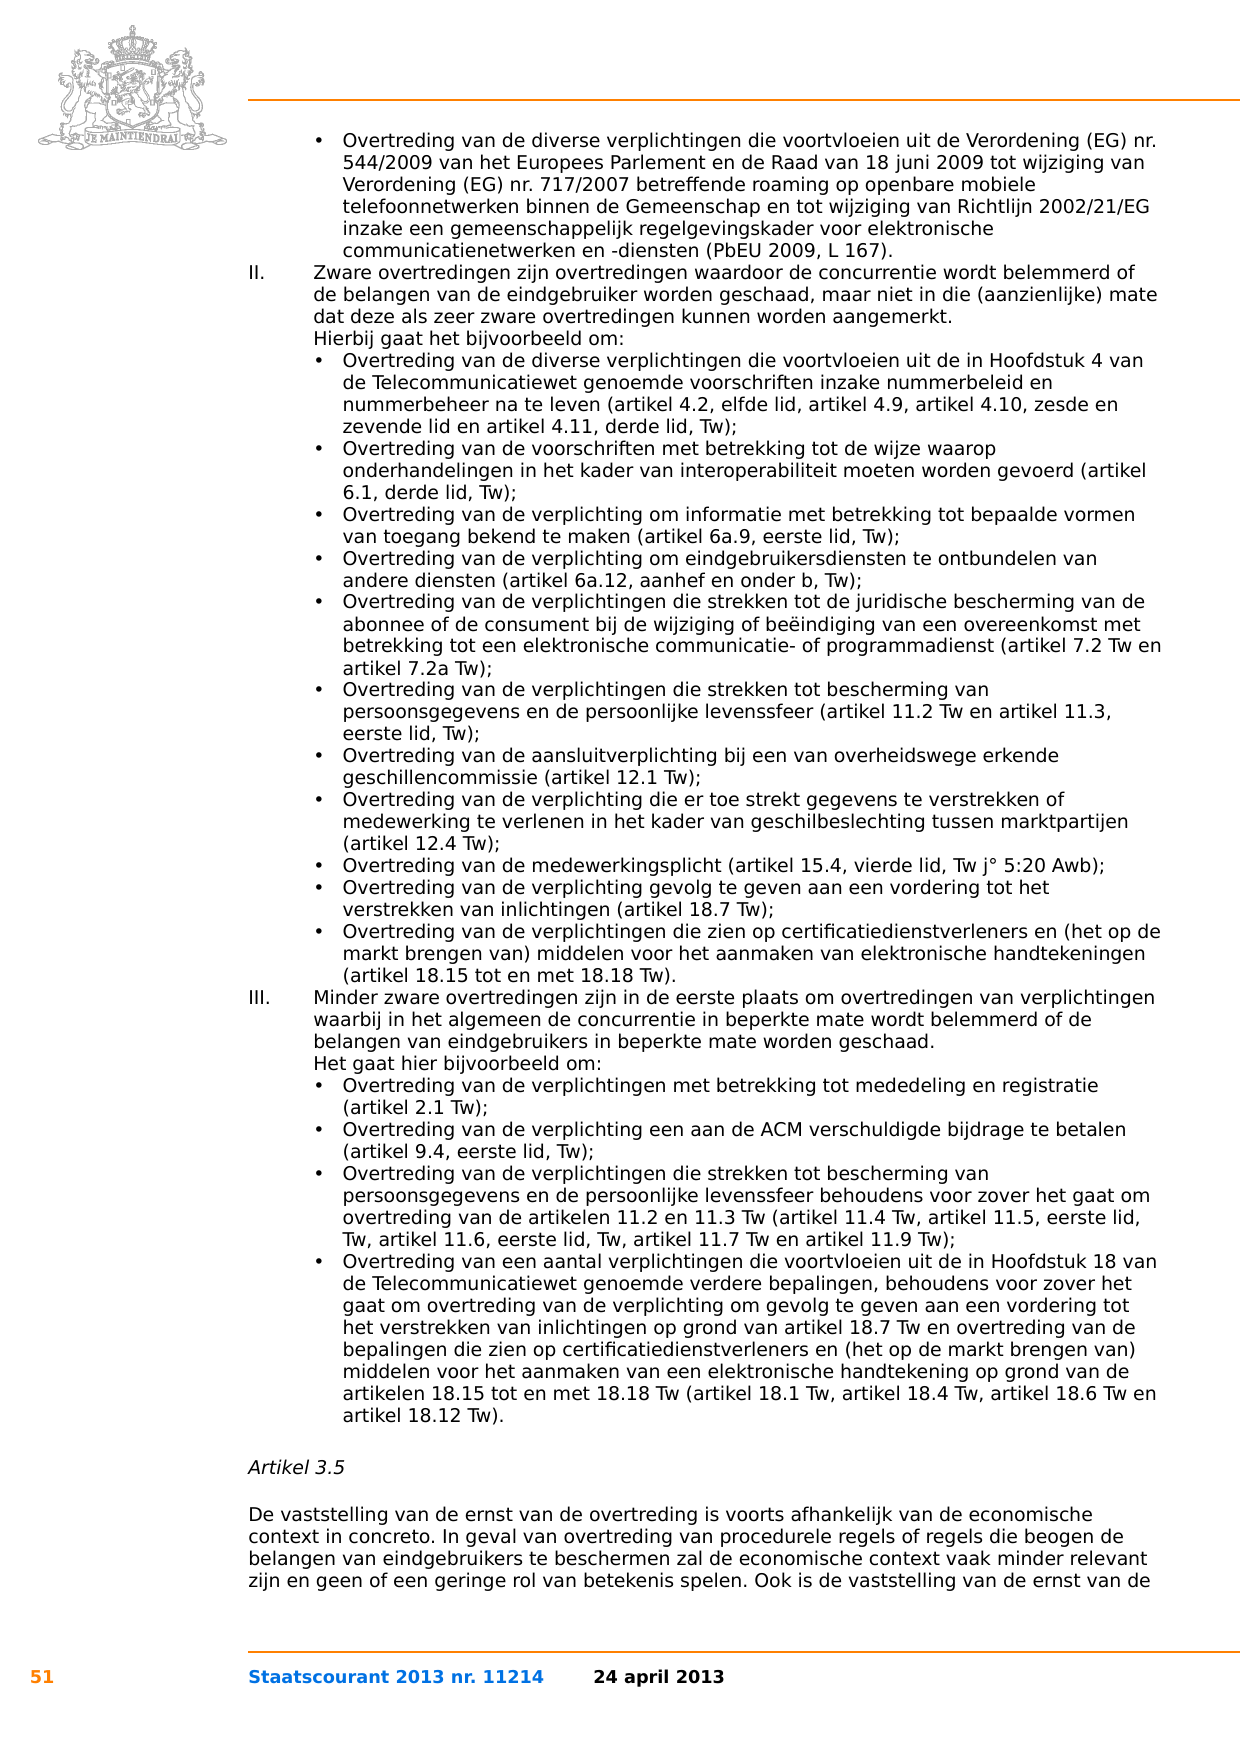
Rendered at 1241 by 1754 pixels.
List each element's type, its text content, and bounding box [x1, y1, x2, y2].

text • Overtreding van de voorschriften met betrekking tot de wijze waarop onderhandelingen in het kader van interoperabiliteit moeten worden gevoerd (artikel 6.1, derde lid, Tw); [313, 438, 1163, 503]
text • Overtreding van de verplichting een aan de ACM verschuldigde bijdrage te betalen (artikel 9.4, eerste lid, Tw); [313, 1119, 1163, 1163]
text • Overtreding van de verplichtingen die strekken tot de juridische bescherming van de abonnee of de consument bij de wijziging of beëindiging van een overeenkomst met betrekking tot een elektronische communicatie- of programmadienst (artikel 7.2 Tw en artikel 7.2a Tw); [313, 591, 1163, 679]
text Hierbij gaat het bijvoorbeeld om: [313, 328, 1163, 350]
text • Overtreding van de diverse verplichtingen die voortvloeien uit de in Hoofdstuk 4 van de Telecommunicatiewet genoemde voorschriften inzake nummerbeleid en nummerbeheer na te leven (artikel 4.2, elfde lid, artikel 4.9, artikel 4.10, zesde en zevende lid en artikel 4.11, derde lid, Tw); [313, 350, 1163, 438]
text • Overtreding van de verplichtingen met betrekking tot mededeling en registratie (artikel 2.1 Tw); [313, 1075, 1163, 1119]
text • Overtreding van de diverse verplichtingen die voortvloeien uit de Verordening (EG) nr. 544/2009 van het Europees Parlement en de Raad van 18 juni 2009 tot wijziging van Verordening (EG) nr. 717/2007 betreffende roaming op openbare mobiele telefoonnetwerken binnen de Gemeenschap en tot wijziging van Richtlijn 2002/21/EG inzake een gemeenschappelijk regelgevingskader voor elektronische communicatienetwerken en -diensten (PbEU 2009, L 167). [313, 130, 1163, 262]
text • Overtreding van een aantal verplichtingen die voortvloeien uit de in Hoofdstuk 18 van de Telecommunicatiewet genoemde verdere bepalingen, behoudens voor zover het gaat om overtreding van de verplichting om gevolg te geven aan een vordering tot het verstrekken van inlichtingen op grond van artikel 18.7 Tw en overtreding van de bepalingen die zien op certificatiedienstverleners en (het op de markt brengen van) middelen voor het aanmaken van een elektronische handtekening op grond van de artikelen 18.15 tot en met 18.18 Tw (artikel 18.1 Tw, artikel 18.4 Tw, artikel 18.6 Tw en artikel 18.12 Tw). [313, 1251, 1163, 1427]
text De vaststelling van de ernst van de overtreding is voorts afhankelijk van de economische context in concreto. In geval van overtreding van procedurele regels of regels die beogen de belangen van eindgebruikers te beschermen zal de economische context vaak minder relevant zijn en geen of een geringe rol van betekenis spelen. Ook is de vaststelling van de ernst van de [248, 1504, 1163, 1592]
text Het gaat hier bijvoorbeeld om: [313, 1053, 1163, 1075]
text • Overtreding van de verplichting om informatie met betrekking tot bepaalde vormen van toegang bekend te maken (artikel 6a.9, eerste lid, Tw); [313, 503, 1163, 547]
text • Overtreding van de verplichting om eindgebruikersdiensten te ontbundelen van andere diensten (artikel 6a.12, aanhef en onder b, Tw); [313, 547, 1163, 591]
text III. Minder zware overtredingen zijn in de eerste plaats om overtredingen van verplichtingen waarbij in het algemeen de concurrentie in beperkte mate wordt belemmerd of de belangen van eindgebruikers in beperkte mate worden geschaad. [248, 987, 1163, 1053]
text • Overtreding van de verplichting gevolg te geven aan een vordering tot het verstrekken van inlichtingen (artikel 18.7 Tw); [313, 877, 1163, 921]
text • Overtreding van de medewerkingsplicht (artikel 15.4, vierde lid, Tw j° 5:20 Awb); [313, 855, 1163, 877]
text • Overtreding van de verplichtingen die strekken tot bescherming van persoonsgegevens en de persoonlijke levenssfeer behoudens voor zover het gaat om overtreding van de artikelen 11.2 en 11.3 Tw (artikel 11.4 Tw, artikel 11.5, eerste lid, Tw, artikel 11.6, eerste lid, Tw, artikel 11.7 Tw en artikel 11.9 Tw); [313, 1163, 1163, 1251]
text II. Zware overtredingen zijn overtredingen waardoor de concurrentie wordt belemmerd of de belangen van de eindgebruiker worden geschaad, maar niet in die (aanzienlijke) mate dat deze als zeer zware overtredingen kunnen worden aangemerkt. [248, 262, 1163, 328]
subtitle Artikel 3.5 [248, 1457, 1163, 1479]
text • Overtreding van de verplichtingen die zien op certificatiedienstverleners en (het op de markt brengen van) middelen voor het aanmaken van elektronische handtekeningen (artikel 18.15 tot en met 18.18 Tw). [313, 921, 1163, 987]
text • Overtreding van de aansluitverplichting bij een van overheidswege erkende geschillencommissie (artikel 12.1 Tw); [313, 745, 1163, 789]
picture [38, 25, 227, 150]
text • Overtreding van de verplichtingen die strekken tot bescherming van persoonsgegevens en de persoonlijke levenssfeer (artikel 11.2 Tw en artikel 11.3, eerste lid, Tw); [313, 679, 1163, 745]
text • Overtreding van de verplichting die er toe strekt gegevens te verstrekken of medewerking te verlenen in het kader van geschilbeslechting tussen marktpartijen (artikel 12.4 Tw); [313, 789, 1163, 855]
